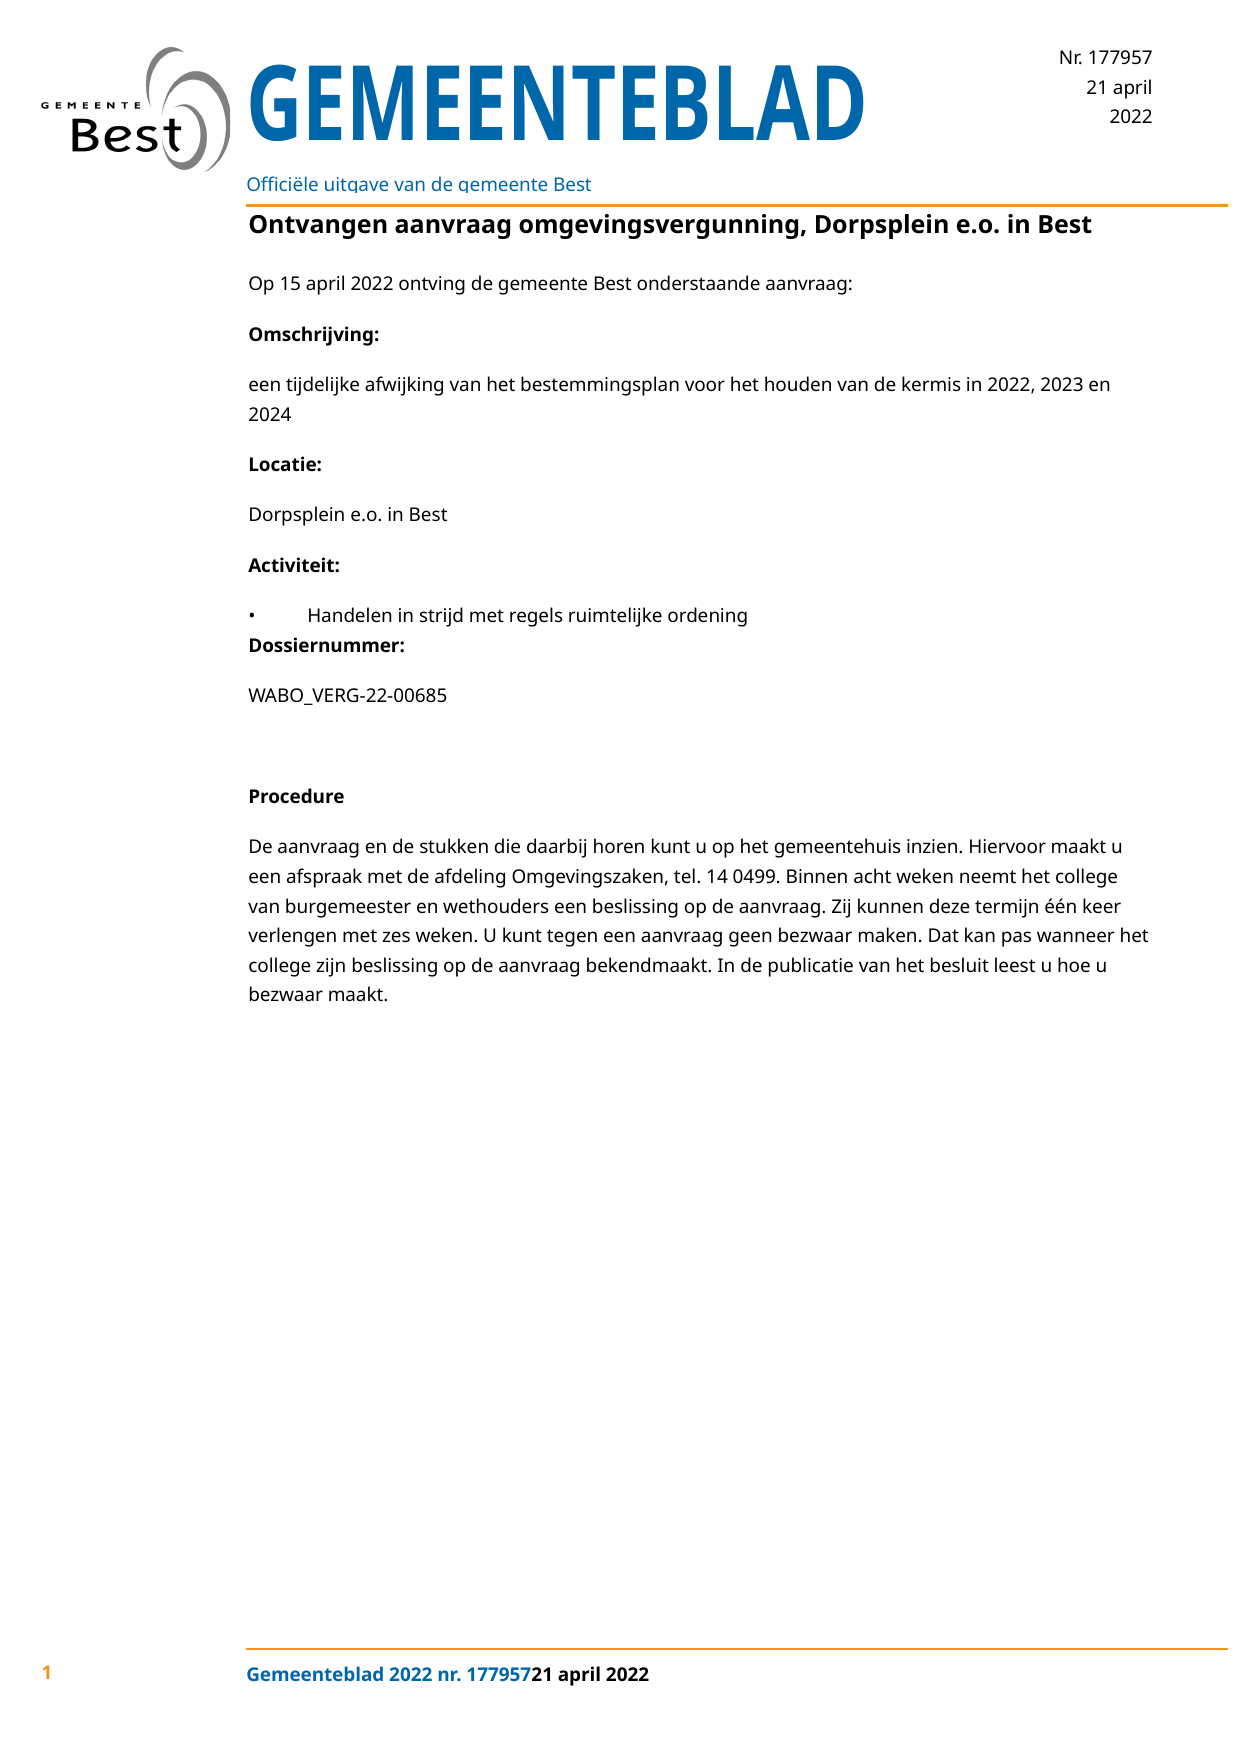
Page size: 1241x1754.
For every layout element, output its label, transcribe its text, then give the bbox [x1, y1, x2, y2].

text een tijdelijke afwijking van het bestemmingsplan voor het houden van de kermis in 2022, 2023 en 2024 [248, 371, 1152, 426]
text Omschrijving: [248, 321, 1152, 346]
text Ontvangen aanvraag omgevingsvergunning, Dorpsplein e.o. in Best [248, 207, 1152, 241]
text Dorpsplein e.o. in Best [248, 502, 1152, 527]
text WABO_VERG-22-00685 [248, 682, 1152, 708]
text Locatie: [248, 451, 1152, 477]
text Op 15 april 2022 ontving de gemeente Best onderstaande aanvraag: [248, 270, 1152, 296]
text Dossiernummer: [248, 632, 1152, 658]
text Procedure [248, 783, 1152, 809]
list Handelen in strijd met regels ruimtelijke ordening [248, 602, 1152, 628]
text De aanvraag en de stukken die daarbij horen kunt u op het gemeentehuis inzien. Hiervoor maakt u een afspraak met de afdeling Omgevingszaken, tel. 14 0499. Binnen acht weken neemt het college van burgemeester en wethouders een beslissing op de aanvraag. Zij kunnen deze termijn één keer verlengen met zes weken. U kunt tegen een aanvraag geen bezwaar maken. Dat kan pas wanneer het college zijn beslissing op de aanvraag bekendmaakt. In de publicatie van het besluit leest u hoe u bezwaar maakt. [248, 834, 1152, 1007]
picture [41, 47, 231, 172]
text Activiteit: [248, 552, 1152, 578]
